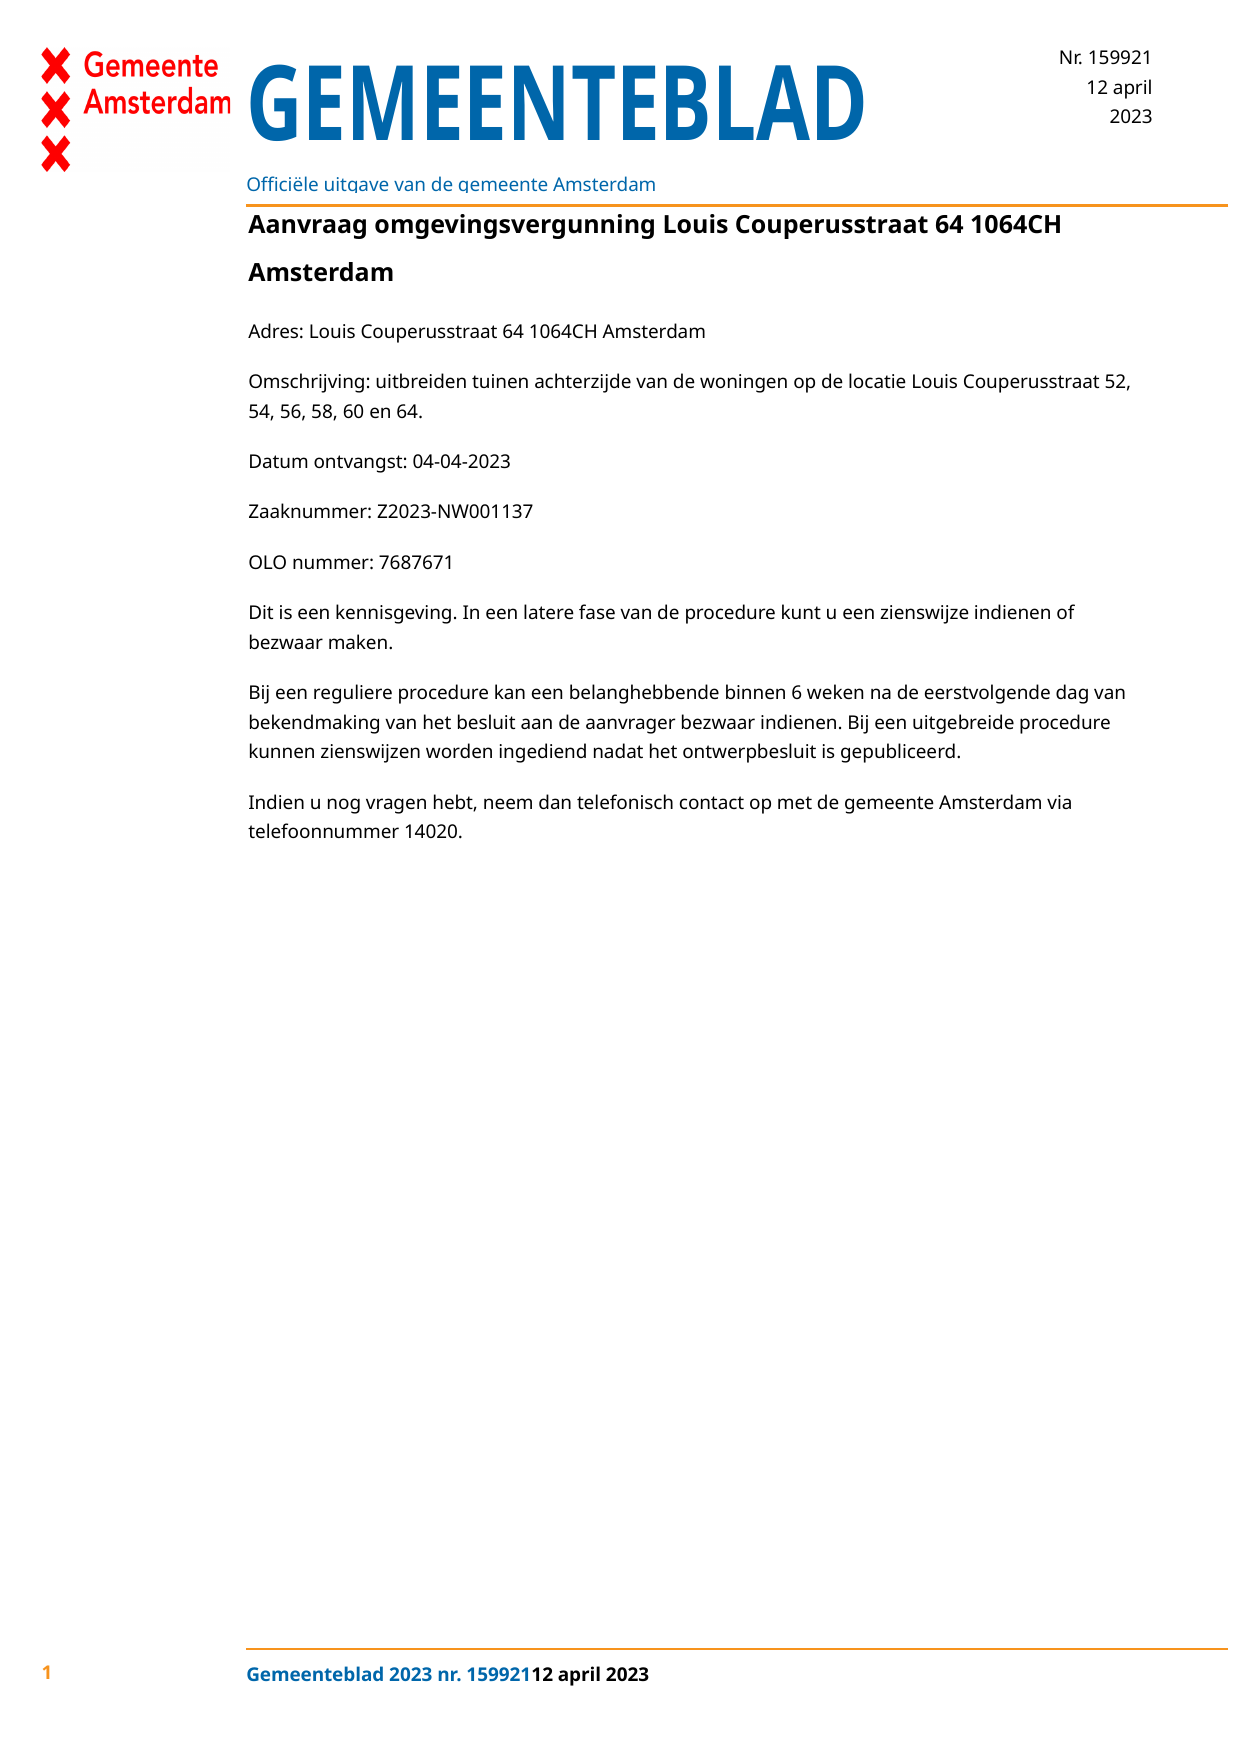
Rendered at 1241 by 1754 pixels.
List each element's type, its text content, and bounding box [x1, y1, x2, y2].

picture [41, 47, 231, 172]
text Zaaknummer: Z2023-NW001137 [248, 499, 1152, 524]
text Dit is een kennisgeving. In een latere fase van de procedure kunt u een zienswijze indienen of bezwaar maken. [248, 599, 1152, 655]
text Adres: Louis Couperusstraat 64 1064CH Amsterdam [248, 318, 1152, 344]
text OLO nummer: 7687671 [248, 549, 1152, 575]
text Omschrijving: uitbreiden tuinen achterzijde van de woningen op de locatie Louis Couperusstraat 52, 54, 56, 58, 60 en 64. [248, 368, 1152, 424]
text Datum ontvangst: 04-04-2023 [248, 448, 1152, 474]
text Aanvraag omgevingsvergunning Louis Couperusstraat 64 1064CH Amsterdam [248, 207, 1152, 288]
text Indien u nog vragen hebt, neem dan telefonisch contact op met de gemeente Amsterdam via telefoonnummer 14020. [248, 789, 1152, 844]
text Bij een reguliere procedure kan een belanghebbende binnen 6 weken na de eerstvolgende dag van bekendmaking van het besluit aan de aanvrager bezwaar indienen. Bij een uitgebreide procedure kunnen zienswijzen worden ingediend nadat het ontwerpbesluit is gepubliceerd. [248, 679, 1152, 764]
